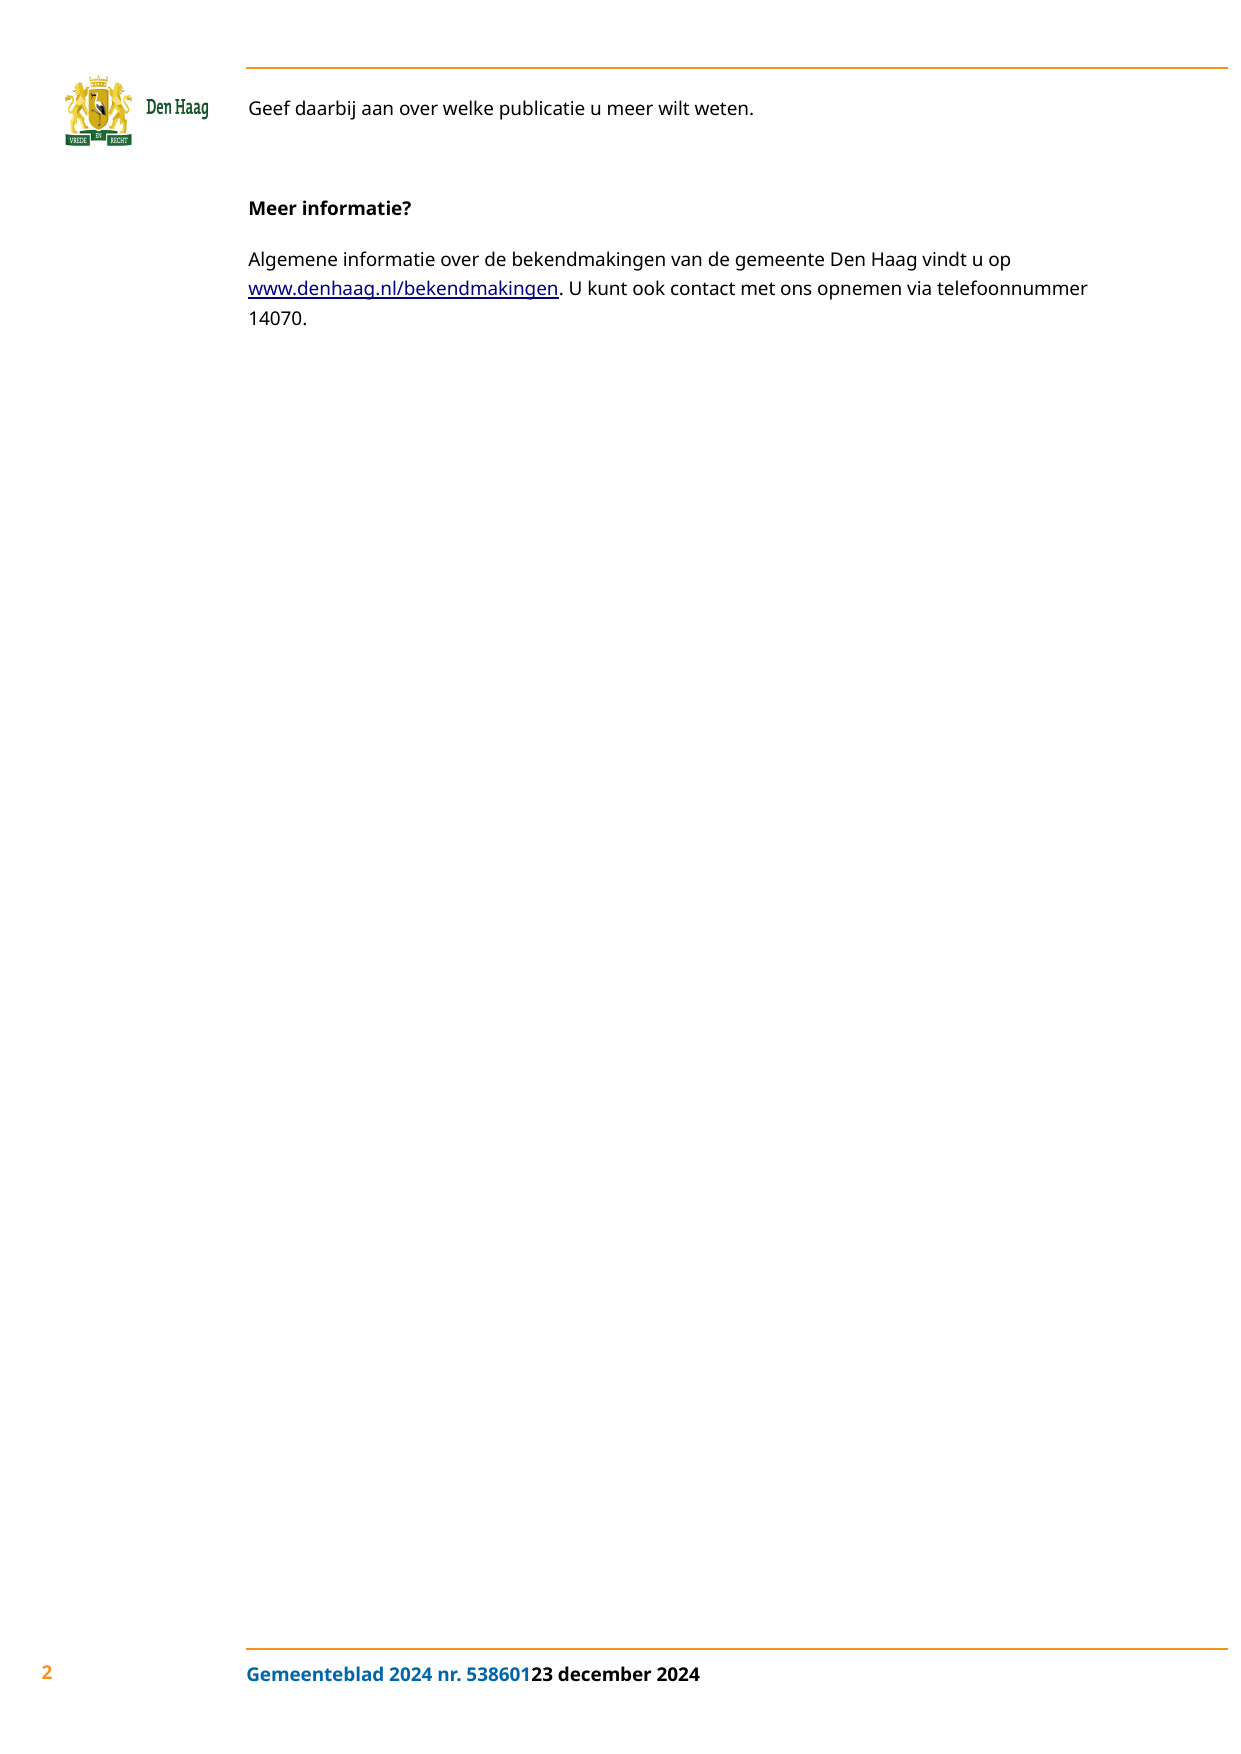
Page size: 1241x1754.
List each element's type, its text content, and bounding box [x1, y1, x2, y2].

picture [41, 47, 231, 172]
text Algemene informatie over de bekendmakingen van de gemeente Den Haag vindt u op www.denhaag.nl/bekendmakingen. U kunt ook contact met ons opnemen via telefoonnummer 14070. [248, 246, 1152, 331]
text Geef daarbij aan over welke publicatie u meer wilt weten. [248, 95, 1152, 121]
text Meer informatie? [248, 196, 1152, 221]
